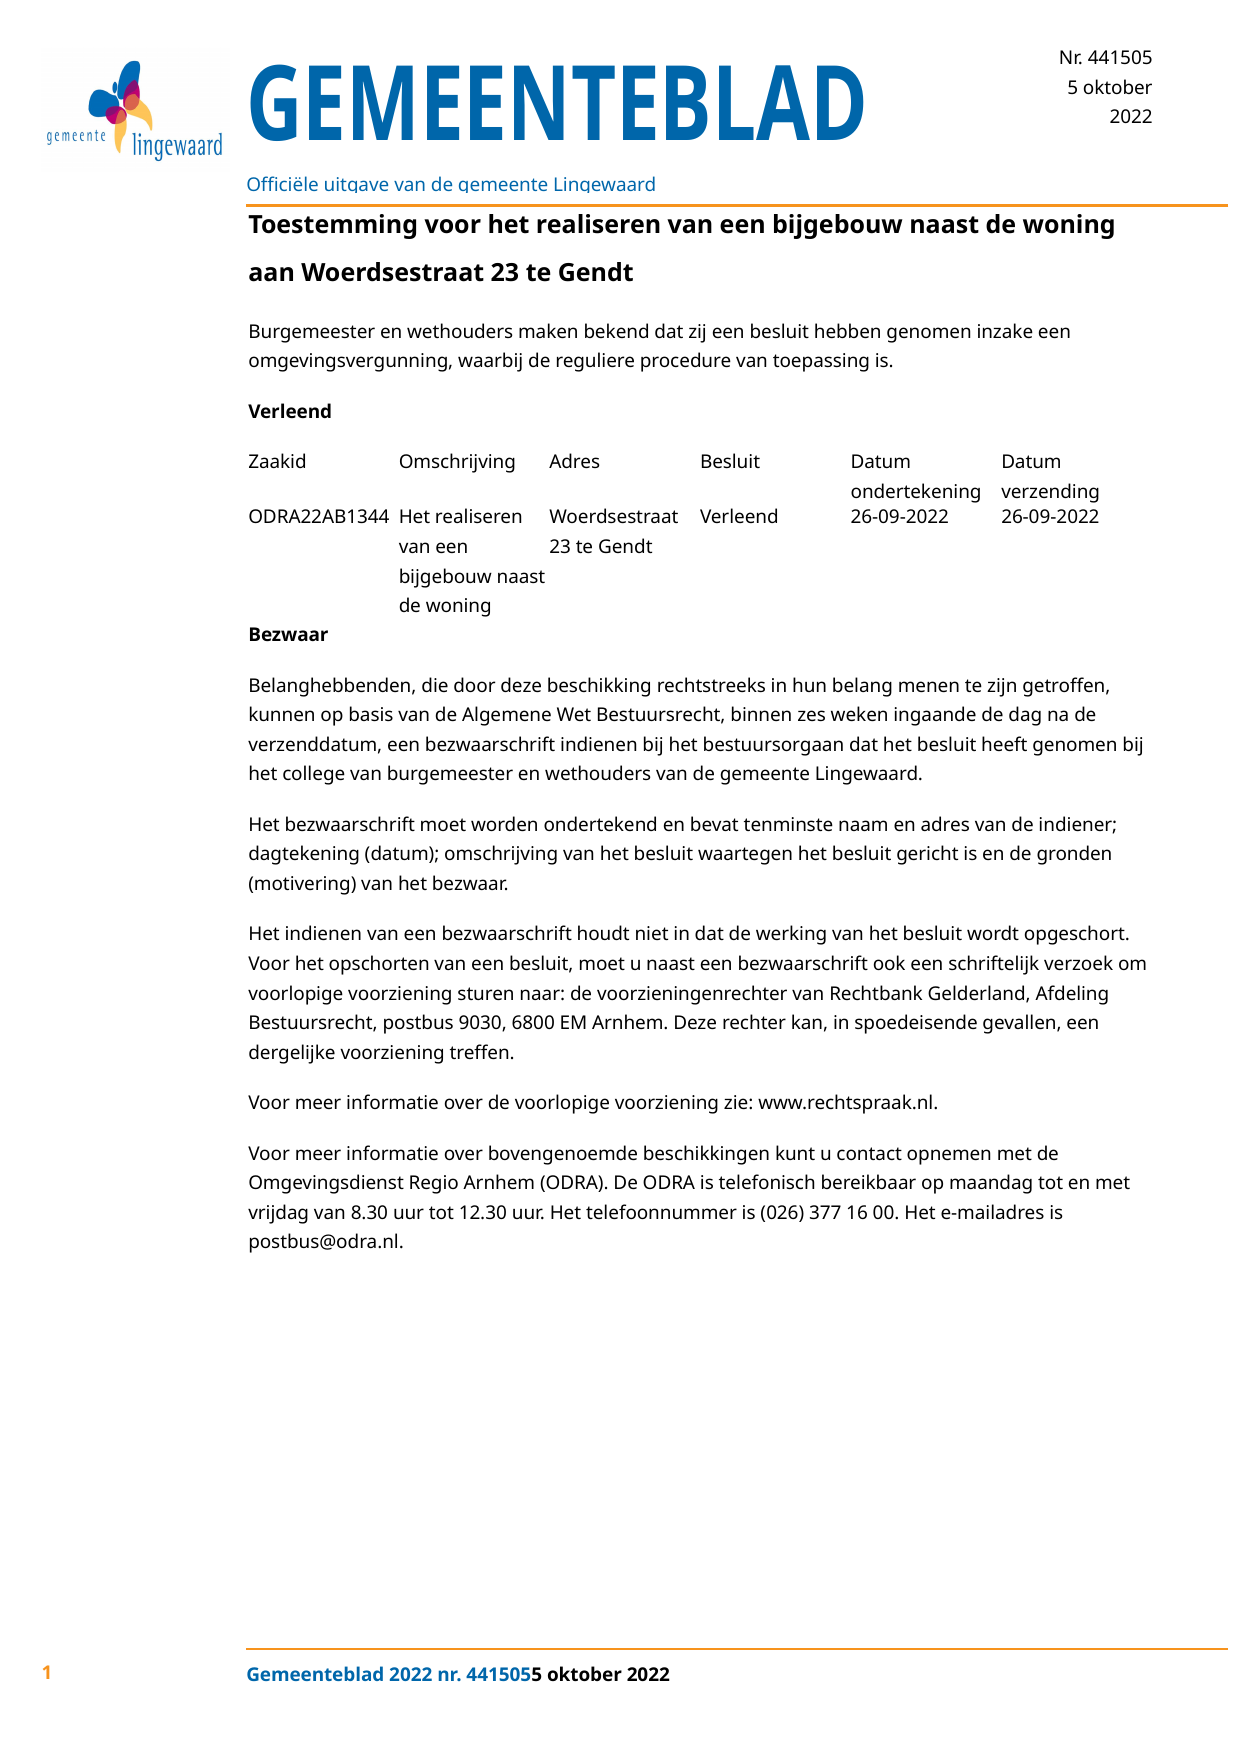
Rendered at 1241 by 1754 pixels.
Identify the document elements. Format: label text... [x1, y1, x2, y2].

text Toestemming voor het realiseren van een bijgebouw naast de woning aan Woerdsestraat 23 te Gendt [248, 207, 1152, 288]
text Voor meer informatie over de voorlopige voorziening zie: www.rechtspraak.nl. [248, 1089, 1152, 1115]
table_header Zaakid [248, 449, 398, 504]
text Belanghebbenden, die door deze beschikking rechtstreeks in hun belang menen te zijn getroffen, kunnen op basis van de Algemene Wet Bestuursrecht, binnen zes weken ingaande de dag na de verzenddatum, een bezwaarschrift indienen bij het bestuursorgaan dat het besluit heeft genomen bij het college van burgemeester en wethouders van de gemeente Lingewaard. [248, 672, 1152, 786]
picture [41, 47, 231, 172]
table_header Besluit [700, 449, 850, 504]
table_header Adres [549, 449, 700, 504]
table_header Omschrijving [399, 449, 549, 504]
text Verleend [248, 398, 1152, 424]
text Het indienen van een bezwaarschrift houdt niet in dat de werking van het besluit wordt opgeschort. Voor het opschorten van een besluit, moet u naast een bezwaarschrift ook een schriftelijk verzoek om voorlopige voorziening sturen naar: de voorzieningenrechter van Rechtbank Gelderland, Afdeling Bestuursrecht, postbus 9030, 6800 EM Arnhem. Deze rechter kan, in spoedeisende gevallen, een dergelijke voorziening treffen. [248, 921, 1152, 1065]
table_cell Woerdsestraat 23 te Gendt [549, 504, 700, 618]
table_cell Verleend [700, 504, 850, 618]
table_header Datum verzending [1001, 449, 1152, 504]
table_cell 26-09-2022 [850, 504, 1001, 618]
text Burgemeester en wethouders maken bekend dat zij een besluit hebben genomen inzake een omgevingsvergunning, waarbij de reguliere procedure van toepassing is. [248, 318, 1152, 373]
table_cell 26-09-2022 [1001, 504, 1152, 618]
text Het bezwaarschrift moet worden ondertekend en bevat tenminste naam en adres van de indiener; dagtekening (datum); omschrijving van het besluit waartegen het besluit gericht is en de gronden (motivering) van het bezwaar. [248, 811, 1152, 896]
text Voor meer informatie over bovengenoemde beschikkingen kunt u contact opnemen met de Omgevingsdienst Regio Arnhem (ODRA). De ODRA is telefonisch bereikbaar op maandag tot en met vrijdag van 8.30 uur tot 12.30 uur. Het telefoonnummer is (026) 377 16 00. Het e-mailadres is postbus@odra.nl. [248, 1140, 1152, 1254]
table_cell ODRA22AB1344 [248, 504, 398, 618]
table_header Datum ondertekening [850, 449, 1001, 504]
text Bezwaar [248, 621, 1152, 647]
table_cell Het realiseren van een bijgebouw naast de woning [399, 504, 549, 618]
